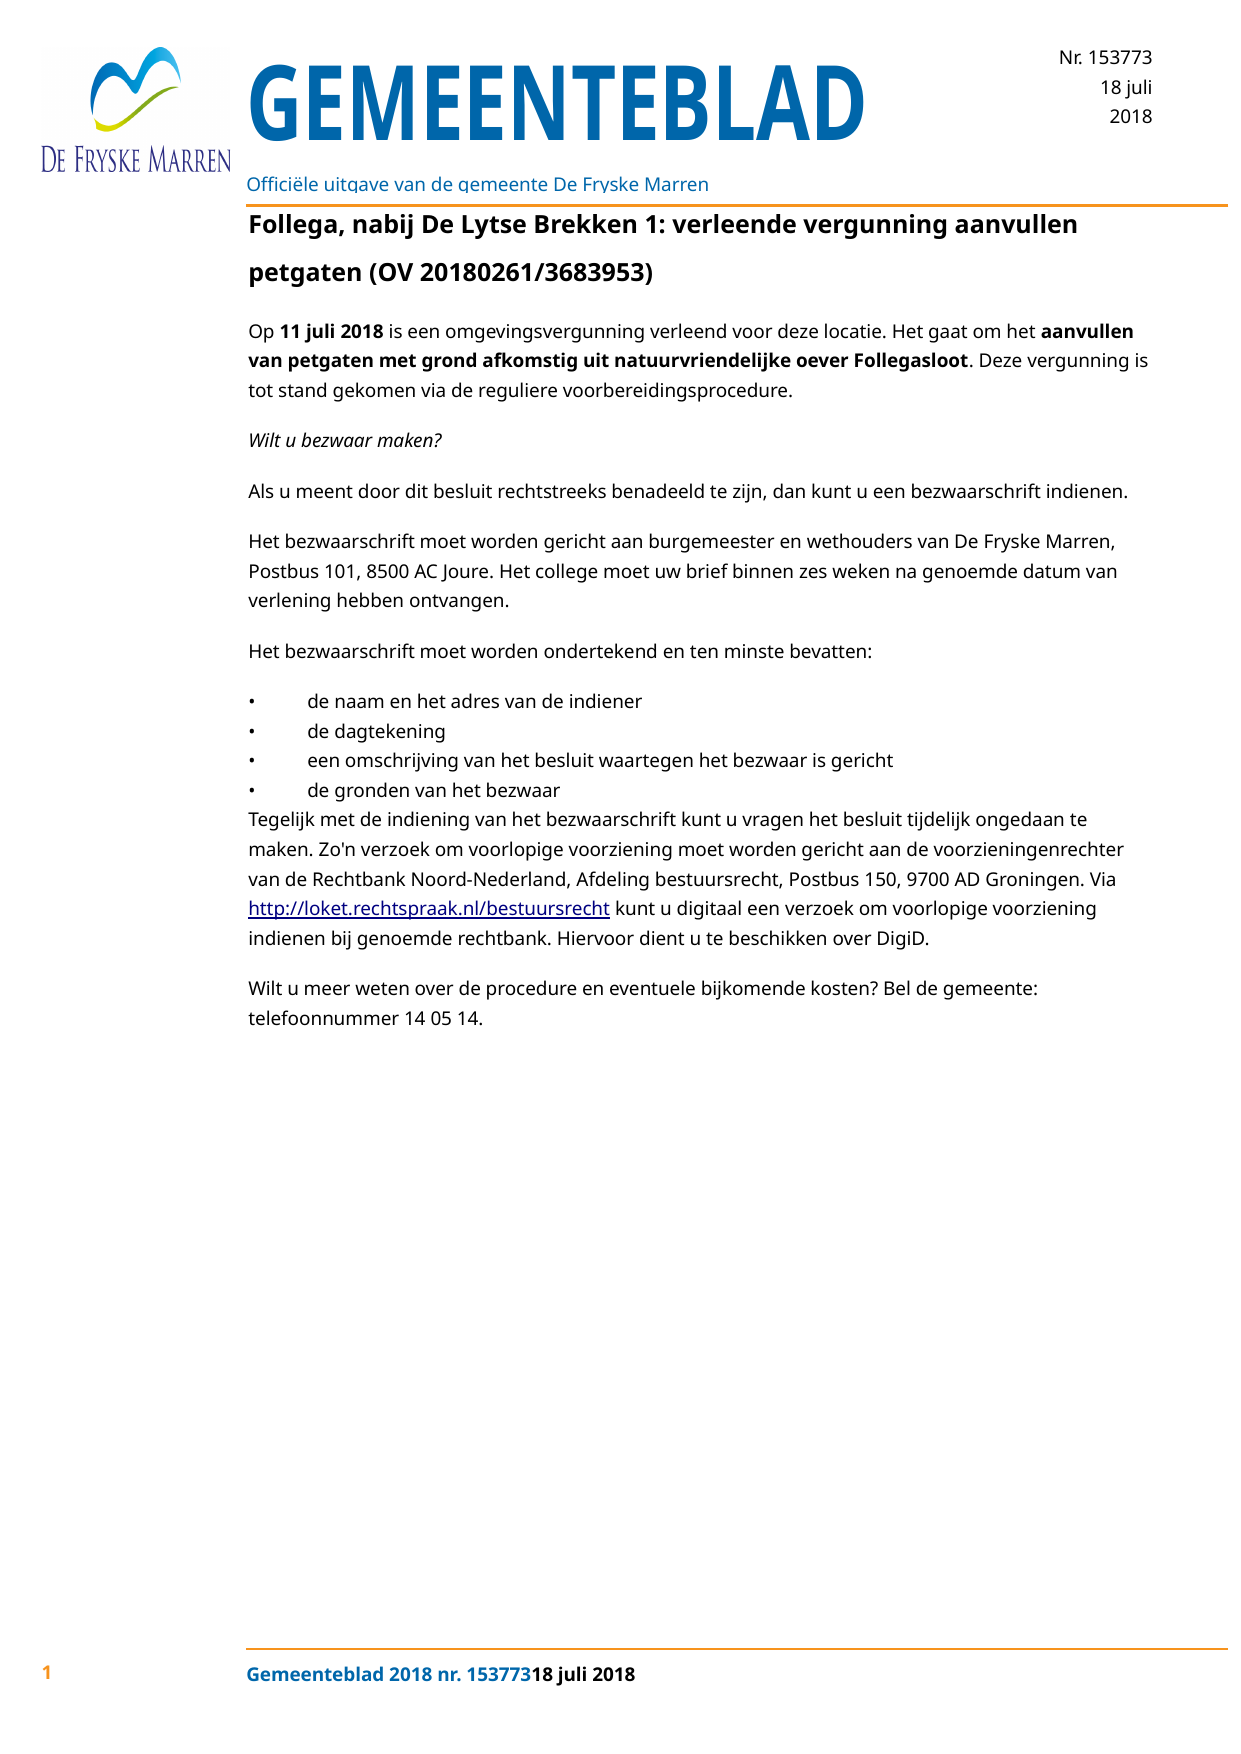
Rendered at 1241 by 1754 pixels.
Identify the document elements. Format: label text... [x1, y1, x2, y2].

list de gronden van het bezwaar [248, 777, 1152, 803]
text Op 11 juli 2018 is een omgevingsvergunning verleend voor deze locatie. Het gaat om het aanvullen van petgaten met grond afkomstig uit natuurvriendelijke oever Follegasloot. Deze vergunning is tot stand gekomen via de reguliere voorbereidingsprocedure. [248, 318, 1152, 403]
picture [41, 47, 231, 172]
text Als u meent door dit besluit rechtstreeks benadeeld te zijn, dan kunt u een bezwaarschrift indienen. [248, 478, 1152, 504]
list de dagtekening [248, 718, 1152, 744]
text Wilt u meer weten over de procedure en eventuele bijkomende kosten? Bel de gemeente: telefoonnummer 14 05 14. [248, 975, 1152, 1031]
text Follega, nabij De Lytse Brekken 1: verleende vergunning aanvullen petgaten (OV 20180261/3683953) [248, 207, 1152, 288]
text Het bezwaarschrift moet worden ondertekend en ten minste bevatten: [248, 638, 1152, 664]
text Het bezwaarschrift moet worden gericht aan burgemeester en wethouders van De Fryske Marren, Postbus 101, 8500 AC Joure. Het college moet uw brief binnen zes weken na genoemde datum van verlening hebben ontvangen. [248, 528, 1152, 613]
text Wilt u bezwaar maken? [248, 427, 1152, 453]
list een omschrijving van het besluit waartegen het bezwaar is gericht [248, 747, 1152, 773]
text Tegelijk met de indiening van het bezwaarschrift kunt u vragen het besluit tijdelijk ongedaan te maken. Zo'n verzoek om voorlopige voorziening moet worden gericht aan de voorzieningenrechter van de Rechtbank Noord-Nederland, Afdeling bestuursrecht, Postbus 150, 9700 AD Groningen. Via http://loket.rechtspraak.nl/bestuursrecht kunt u digitaal een verzoek om voorlopige voorziening indienen bij genoemde rechtbank. Hiervoor dient u te beschikken over DigiD. [248, 807, 1152, 951]
list de naam en het adres van de indiener [248, 688, 1152, 714]
